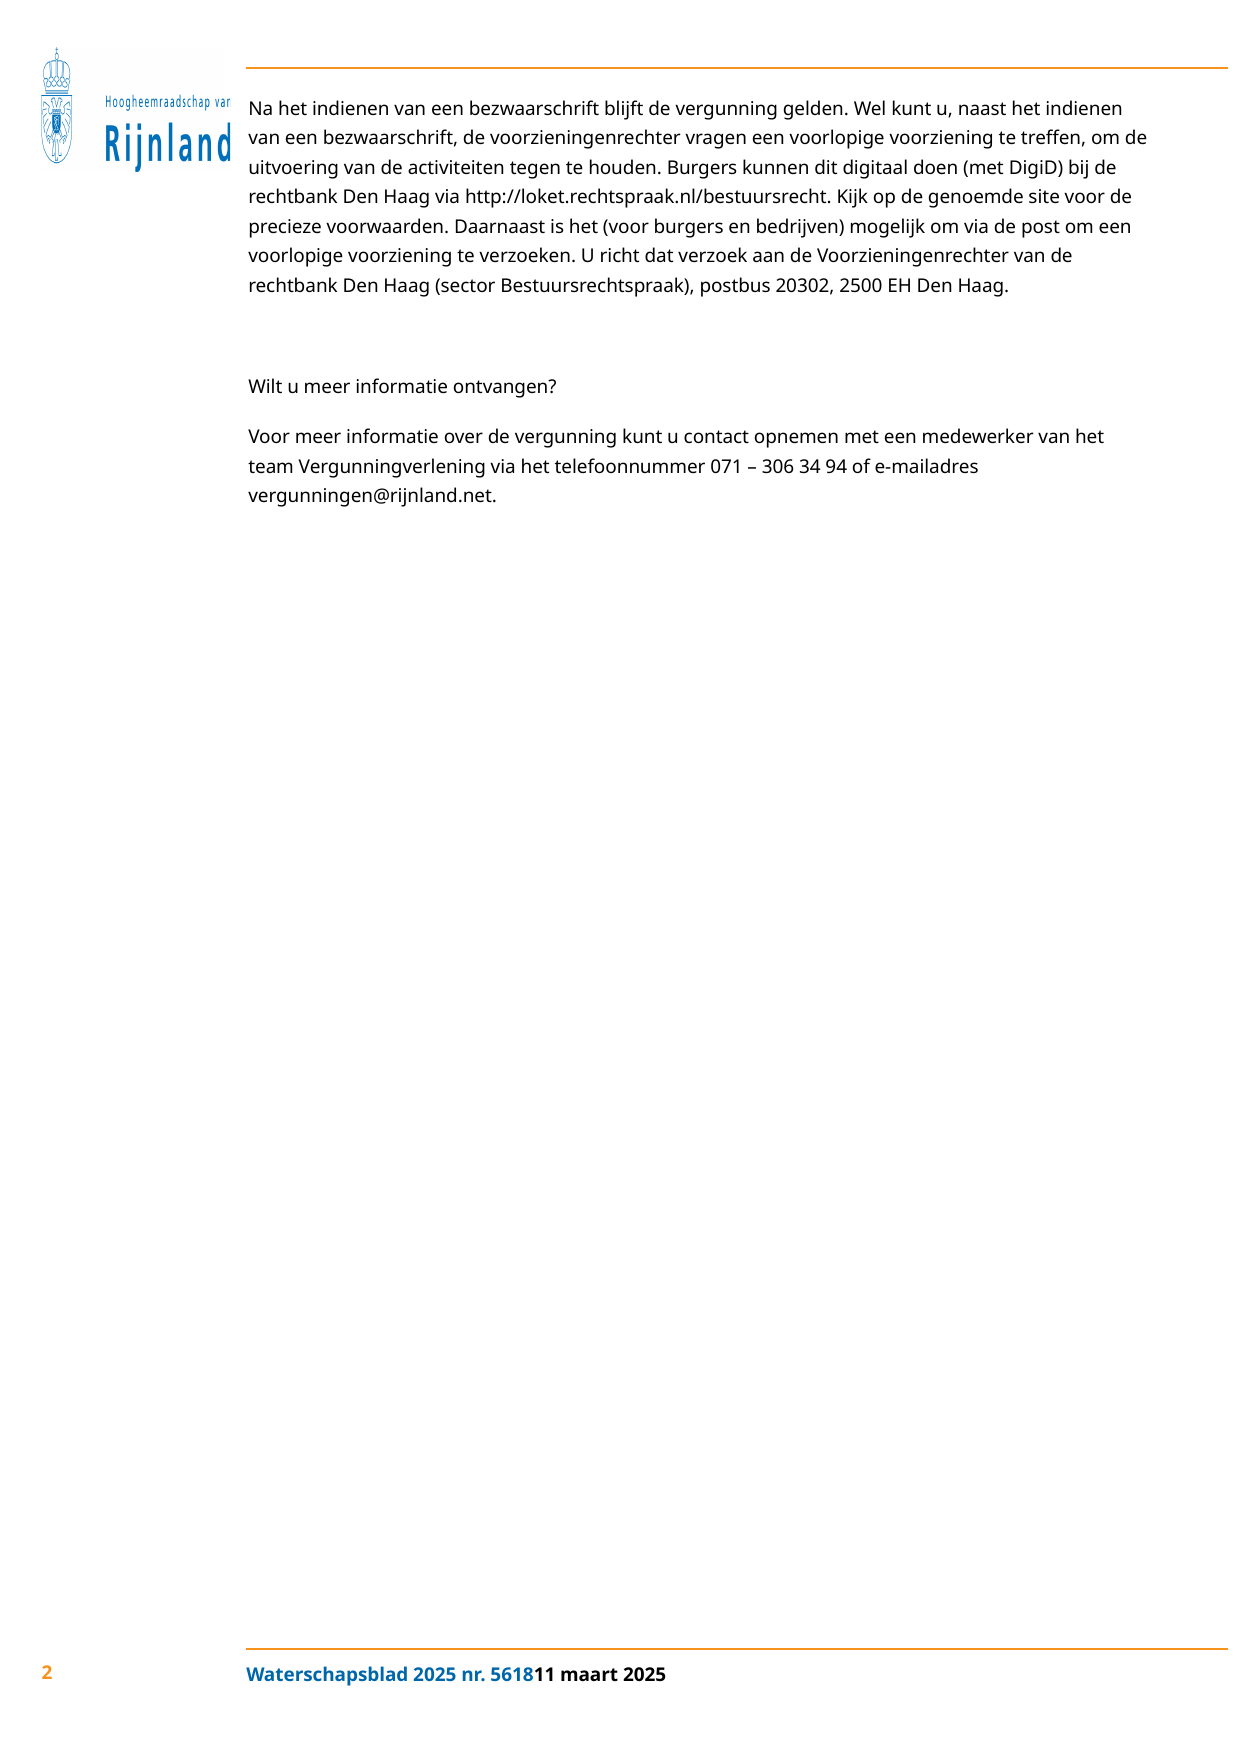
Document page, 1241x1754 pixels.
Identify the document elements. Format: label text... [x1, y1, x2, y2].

text Na het indienen van een bezwaarschrift blijft de vergunning gelden. Wel kunt u, naast het indienen van een bezwaarschrift, de voorzieningenrechter vragen een voorlopige voorziening te treffen, om de uitvoering van de activiteiten tegen te houden. Burgers kunnen dit digitaal doen (met DigiD) bij de rechtbank Den Haag via http://loket.rechtspraak.nl/bestuursrecht. Kijk op de genoemde site voor de precieze voorwaarden. Daarnaast is het (voor burgers en bedrijven) mogelijk om via de post om een voorlopige voorziening te verzoeken. U richt dat verzoek aan de Voorzieningenrechter van de rechtbank Den Haag (sector Bestuursrechtspraak), postbus 20302, 2500 EH Den Haag. [248, 95, 1152, 298]
text Voor meer informatie over de vergunning kunt u contact opnemen met een medewerker van het team Vergunningverlening via het telefoonnummer 071 – 306 34 94 of e-mailadres vergunningen@rijnland.net. [248, 423, 1152, 508]
text Wilt u meer informatie ontvangen? [248, 373, 1152, 399]
picture [41, 47, 231, 172]
